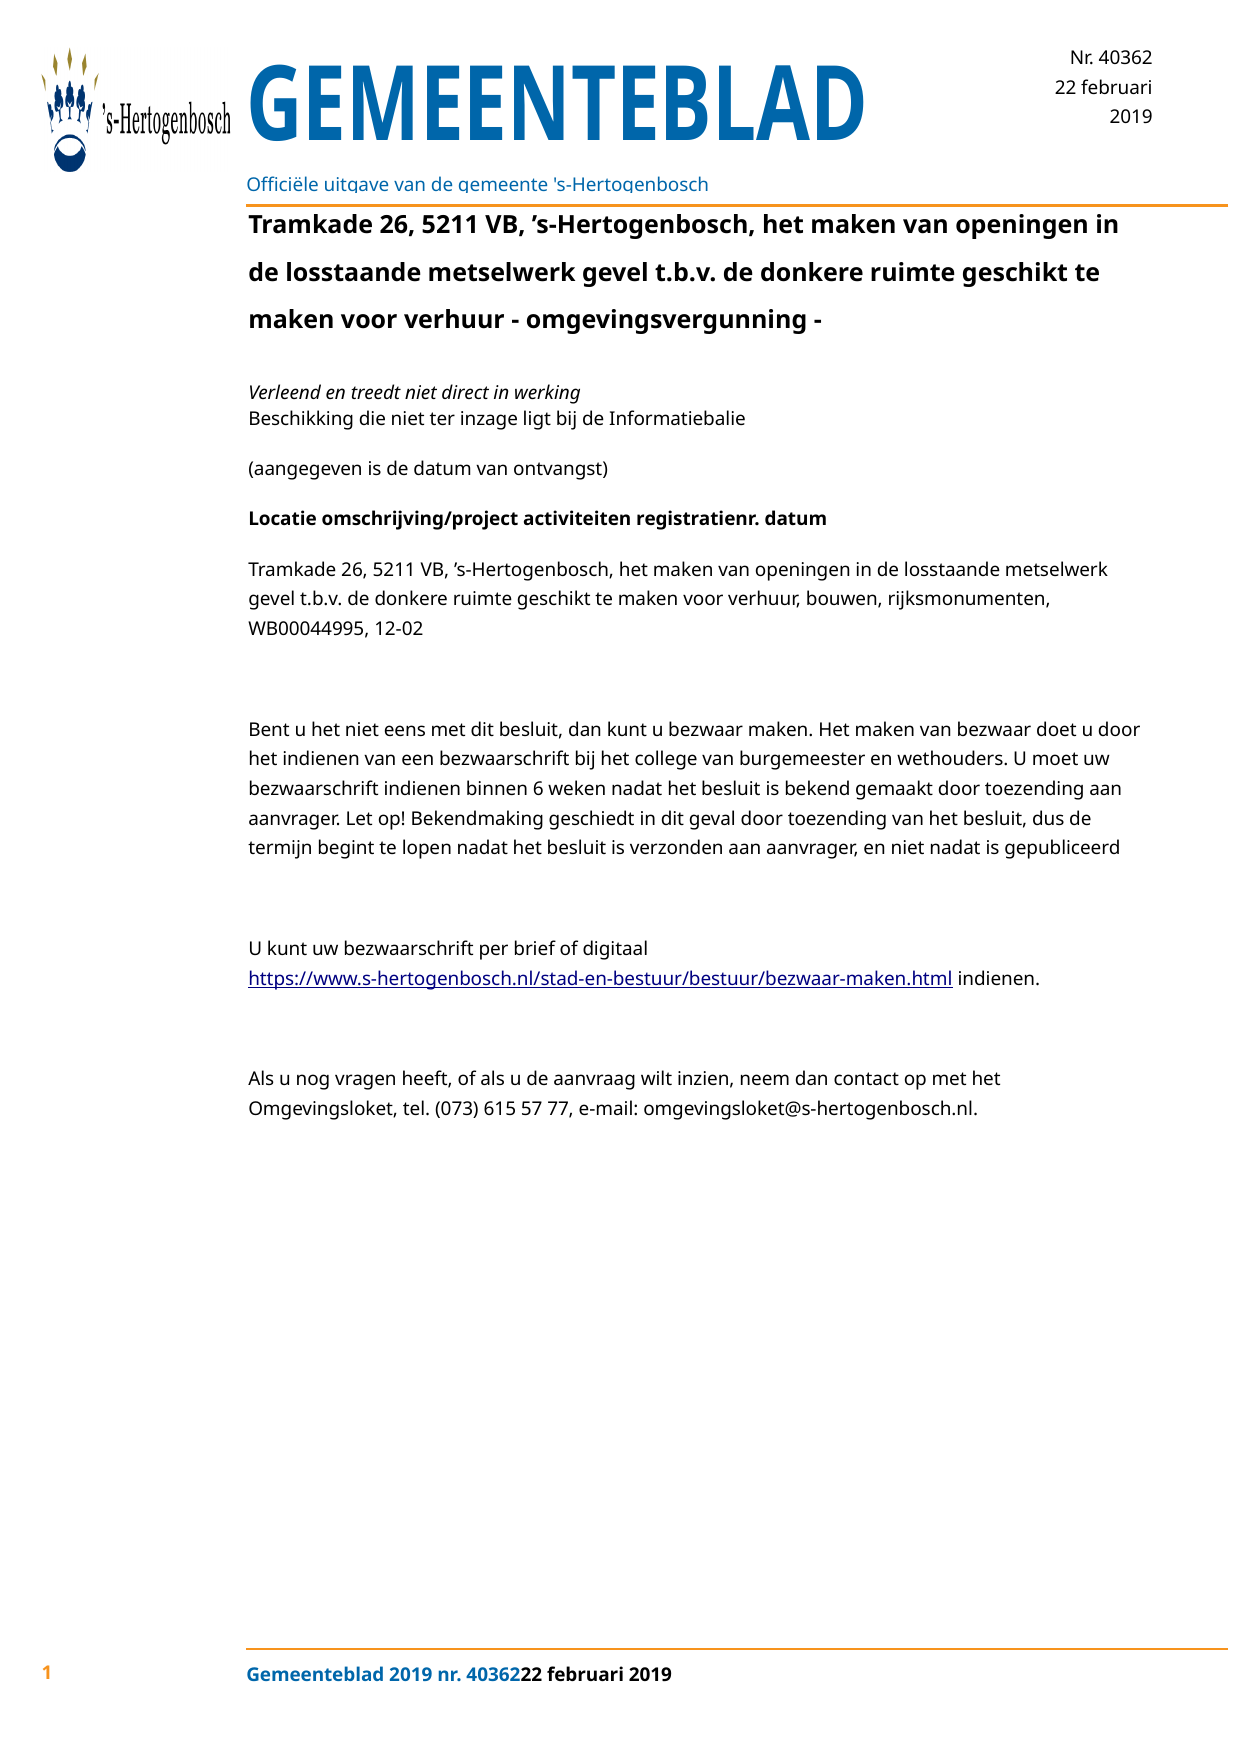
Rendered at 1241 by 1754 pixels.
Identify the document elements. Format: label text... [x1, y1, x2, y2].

text Tramkade 26, 5211 VB, ’s-Hertogenbosch, het maken van openingen in de losstaande metselwerk gevel t.b.v. de donkere ruimte geschikt te maken voor verhuur, bouwen, rijksmonumenten, WB00044995, 12-02 [248, 556, 1152, 641]
text Tramkade 26, 5211 VB, ’s-Hertogenbosch, het maken van openingen in de losstaande metselwerk gevel t.b.v. de donkere ruimte geschikt te maken voor verhuur - omgevingsvergunning - [248, 207, 1152, 336]
text (aangegeven is de datum van ontvangst) [248, 455, 1152, 481]
text Locatie omschrijving/project activiteiten registratienr. datum [248, 506, 1152, 531]
text Verleend en treedt niet direct in werking [248, 379, 1152, 405]
text Als u nog vragen heeft, of als u de aanvraag wilt inzien, neem dan contact op met het Omgevingsloket, tel. (073) 615 57 77, e-mail: omgevingsloket@s-hertogenbosch.nl. [248, 1066, 1152, 1121]
text Beschikking die niet ter inzage ligt bij de Informatiebalie [248, 405, 1152, 431]
picture [41, 47, 231, 172]
text U kunt uw bezwaarschrift per brief of digitaal https://www.s-hertogenbosch.nl/stad-en-bestuur/bestuur/bezwaar-maken.html indienen. [248, 935, 1152, 991]
text Bent u het niet eens met dit besluit, dan kunt u bezwaar maken. Het maken van bezwaar doet u door het indienen van een bezwaarschrift bij het college van burgemeester en wethouders. U moet uw bezwaarschrift indienen binnen 6 weken nadat het besluit is bekend gemaakt door toezending aan aanvrager. Let op! Bekendmaking geschiedt in dit geval door toezending van het besluit, dus de termijn begint te lopen nadat het besluit is verzonden aan aanvrager, en niet nadat is gepubliceerd [248, 716, 1152, 860]
